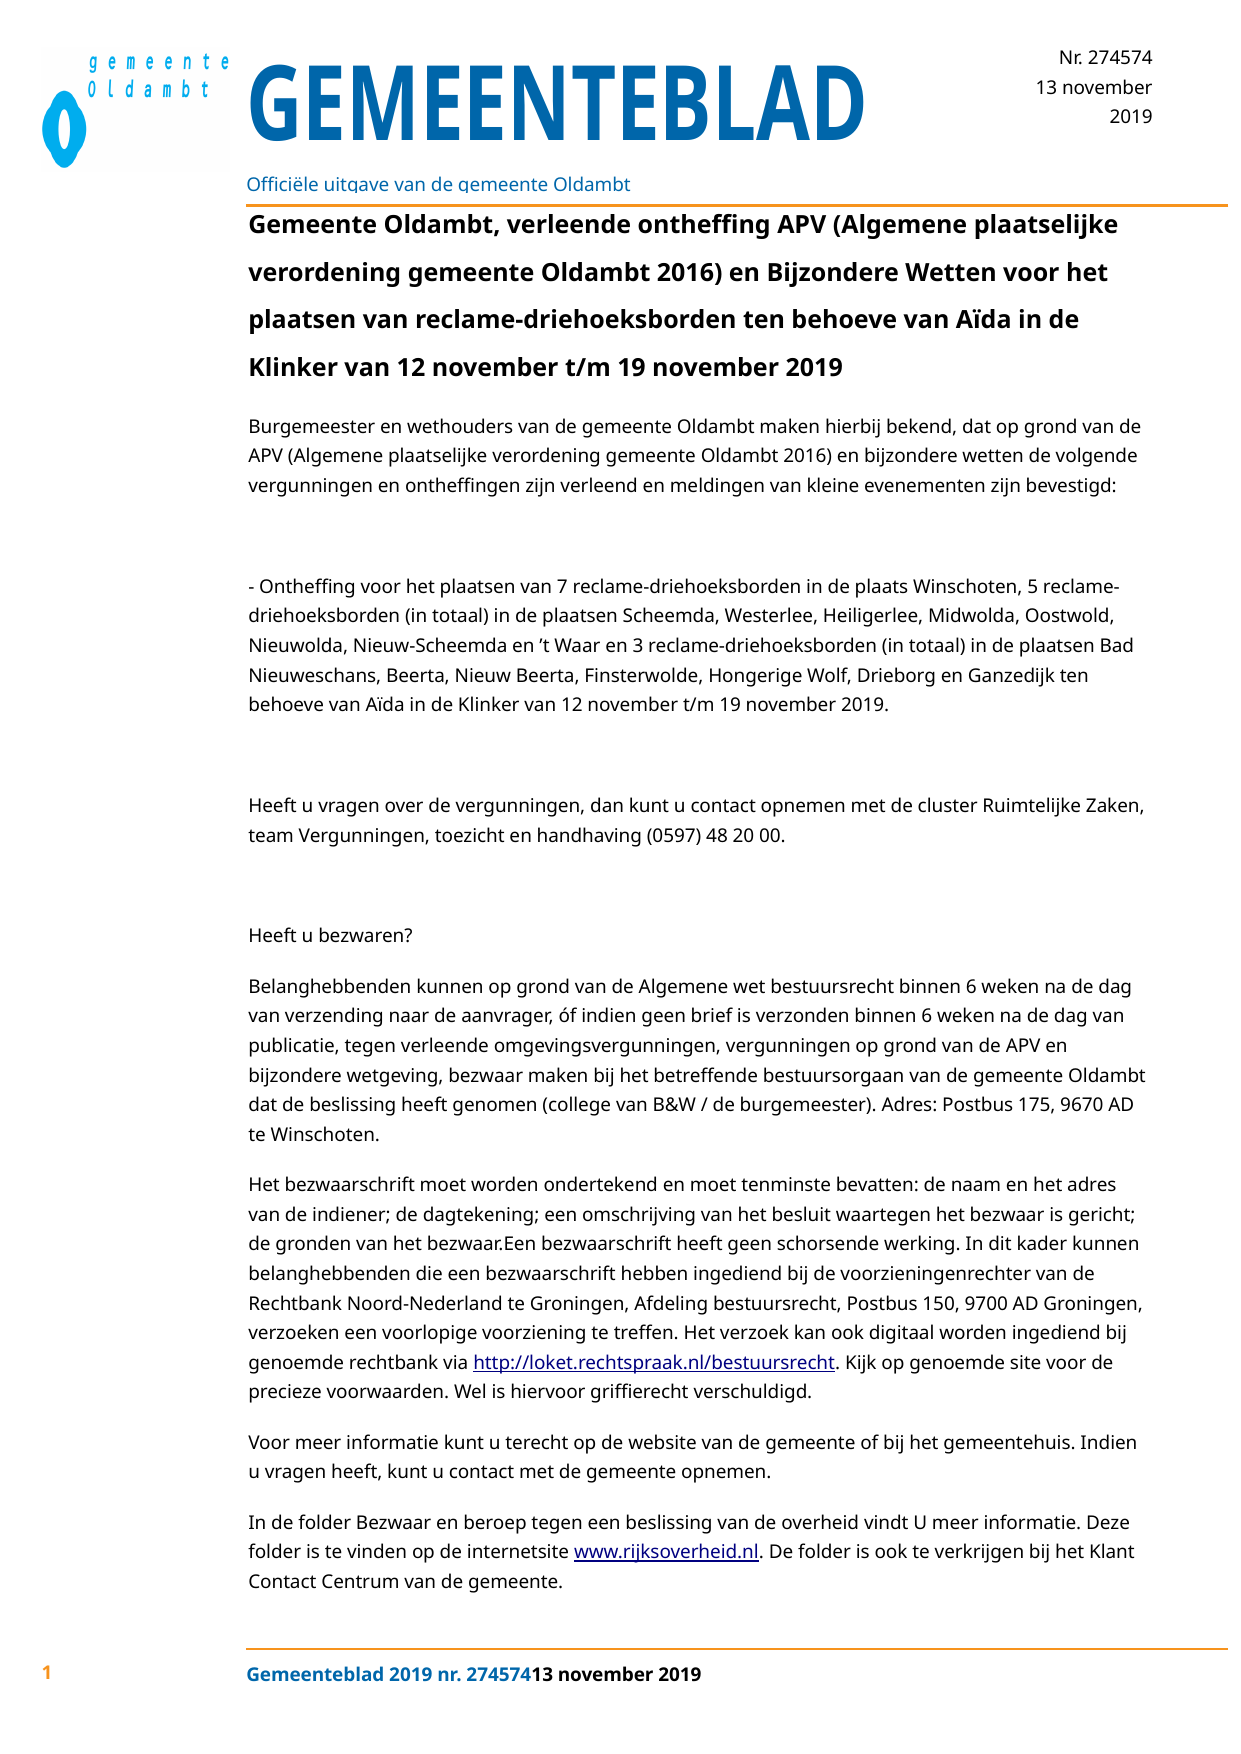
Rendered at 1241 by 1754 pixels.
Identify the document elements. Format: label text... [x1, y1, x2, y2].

text Belanghebbenden kunnen op grond van de Algemene wet bestuursrecht binnen 6 weken na de dag van verzending naar de aanvrager, óf indien geen brief is verzonden binnen 6 weken na de dag van publicatie, tegen verleende omgevingsvergunningen, vergunningen op grond van de APV en bijzondere wetgeving, bezwaar maken bij het betreffende bestuursorgaan van de gemeente Oldambt dat de beslissing heeft genomen (college van B&W / de burgemeester). Adres: Postbus 175, 9670 AD te Winschoten. [248, 973, 1152, 1147]
text Gemeente Oldambt, verleende ontheffing APV (Algemene plaatselijke verordening gemeente Oldambt 2016) en Bijzondere Wetten voor het plaatsen van reclame-driehoeksborden ten behoeve van Aïda in de Klinker van 12 november t/m 19 november 2019 [248, 207, 1152, 384]
picture [41, 47, 231, 172]
text In de folder Bezwaar en beroep tegen een beslissing van de overheid vindt U meer informatie. Deze folder is te vinden op de internetsite www.rijksoverheid.nl. De folder is ook te verkrijgen bij het Klant Contact Centrum van de gemeente. [248, 1509, 1152, 1594]
text Heeft u bezwaren? [248, 923, 1152, 948]
text - Ontheffing voor het plaatsen van 7 reclame-driehoeksborden in de plaats Winschoten, 5 reclame-driehoeksborden (in totaal) in de plaatsen Scheemda, Westerlee, Heiligerlee, Midwolda, Oostwold, Nieuwolda, Nieuw-Scheemda en ’t Waar en 3 reclame-driehoeksborden (in totaal) in de plaatsen Bad Nieuweschans, Beerta, Nieuw Beerta, Finsterwolde, Hongerige Wolf, Drieborg en Ganzedijk ten behoeve van Aïda in de Klinker van 12 november t/m 19 november 2019. [248, 573, 1152, 717]
text Het bezwaarschrift moet worden ondertekend en moet tenminste bevatten: de naam en het adres van de indiener; de dagtekening; een omschrijving van het besluit waartegen het bezwaar is gericht; de gronden van het bezwaar.Een bezwaarschrift heeft geen schorsende werking. In dit kader kunnen belanghebbenden die een bezwaarschrift hebben ingediend bij de voorzieningenrechter van de Rechtbank Noord-Nederland te Groningen, Afdeling bestuursrecht, Postbus 150, 9700 AD Groningen, verzoeken een voorlopige voorziening te treffen. Het verzoek kan ook digitaal worden ingediend bij genoemde rechtbank via http://loket.rechtspraak.nl/bestuursrecht. Kijk op genoemde site voor de precieze voorwaarden. Wel is hiervoor griffierecht verschuldigd. [248, 1171, 1152, 1404]
text Burgemeester en wethouders van de gemeente Oldambt maken hierbij bekend, dat op grond van de APV (Algemene plaatselijke verordening gemeente Oldambt 2016) en bijzondere wetten de volgende vergunningen en ontheffingen zijn verleend en meldingen van kleine evenementen zijn bevestigd: [248, 413, 1152, 498]
text Heeft u vragen over de vergunningen, dan kunt u contact opnemen met de cluster Ruimtelijke Zaken, team Vergunningen, toezicht en handhaving (0597) 48 20 00. [248, 792, 1152, 848]
text Voor meer informatie kunt u terecht op de website van de gemeente of bij het gemeentehuis. Indien u vragen heeft, kunt u contact met de gemeente opnemen. [248, 1429, 1152, 1484]
